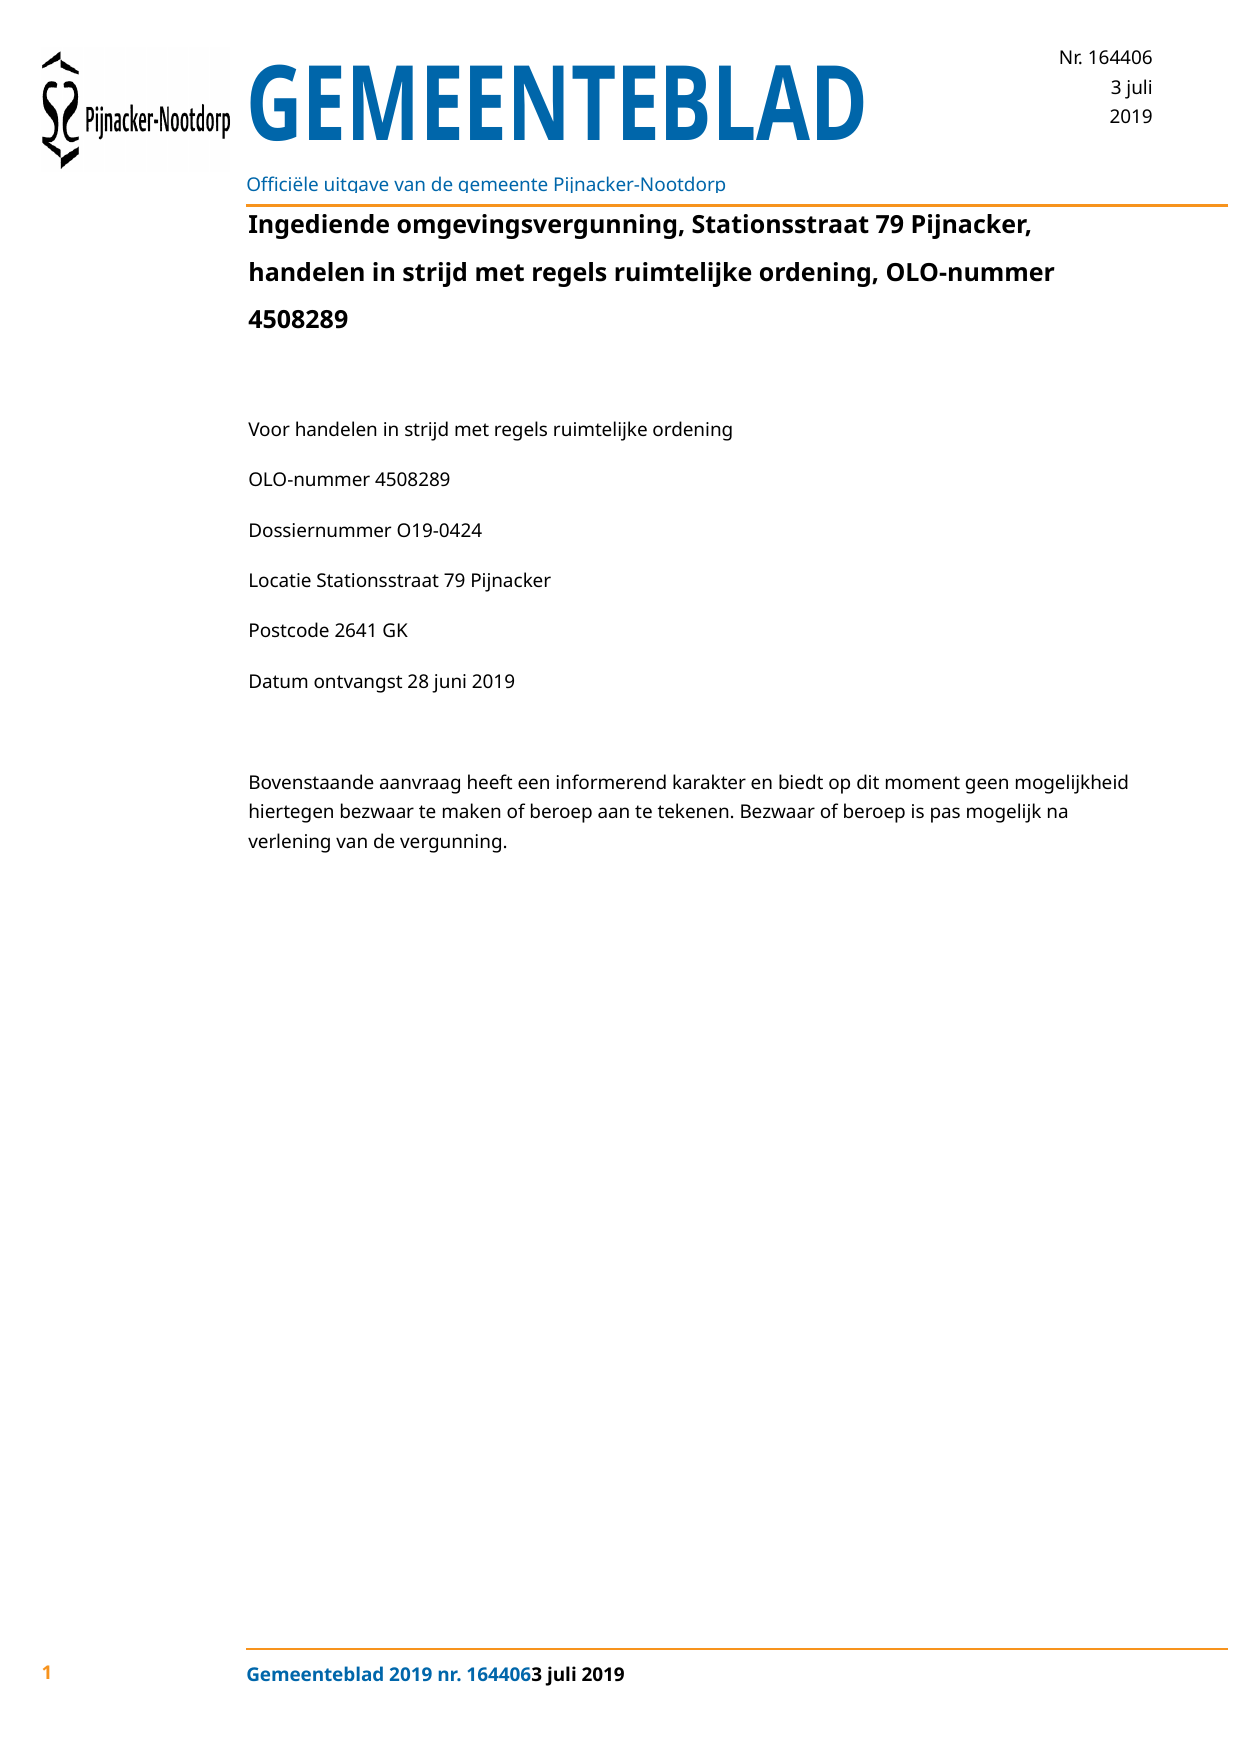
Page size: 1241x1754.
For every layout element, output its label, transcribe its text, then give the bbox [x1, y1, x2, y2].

picture [41, 47, 231, 172]
text Voor handelen in strijd met regels ruimtelijke ordening [248, 416, 1152, 442]
text Dossiernummer O19-0424 [248, 517, 1152, 542]
text OLO-nummer 4508289 [248, 466, 1152, 492]
text Locatie Stationsstraat 79 Pijnacker [248, 567, 1152, 593]
text Datum ontvangst 28 juni 2019 [248, 668, 1152, 694]
text Postcode 2641 GK [248, 618, 1152, 643]
text Ingediende omgevingsvergunning, Stationsstraat 79 Pijnacker, handelen in strijd met regels ruimtelijke ordening, OLO-nummer 4508289 [248, 207, 1152, 336]
text Bovenstaande aanvraag heeft een informerend karakter en biedt op dit moment geen mogelijkheid hiertegen bezwaar te maken of beroep aan te tekenen. Bezwaar of beroep is pas mogelijk na verlening van de vergunning. [248, 769, 1152, 854]
